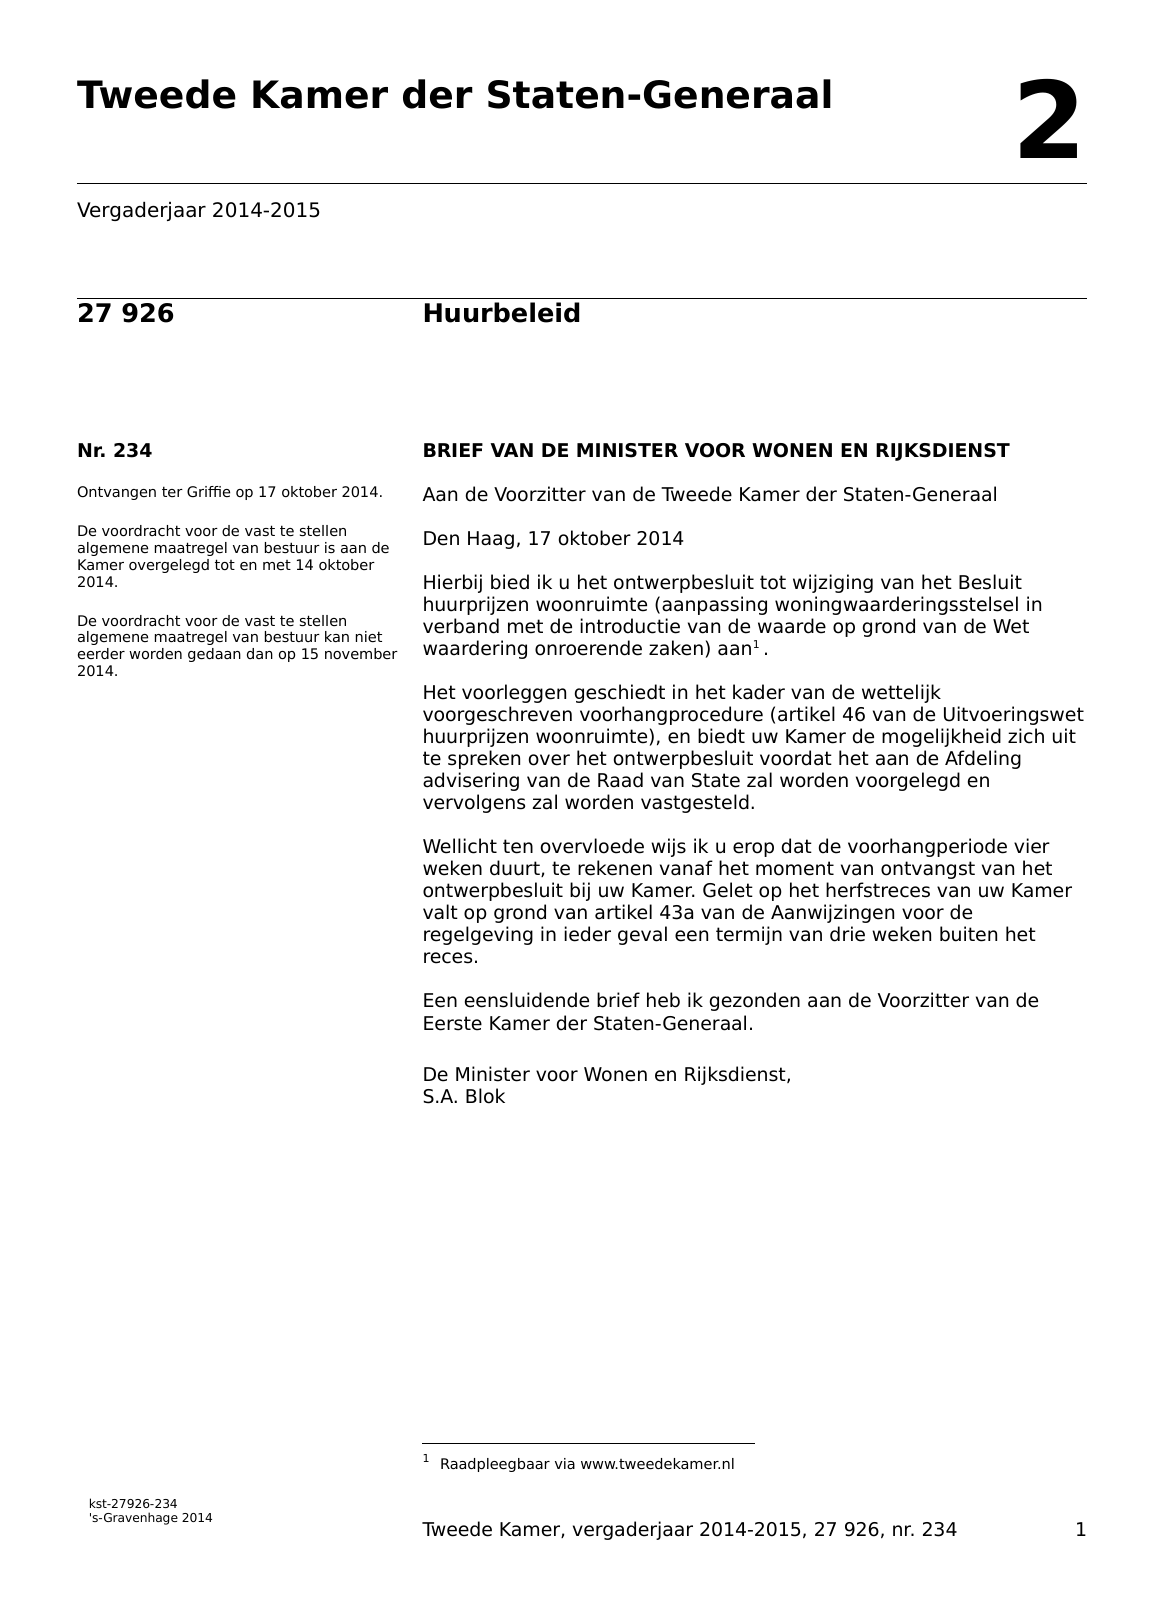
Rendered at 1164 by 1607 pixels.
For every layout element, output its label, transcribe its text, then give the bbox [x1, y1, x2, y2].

text De voordracht voor de vast te stellen algemene maatregel van bestuur is aan de Kamer overgelegd tot en met 14 oktober 2014. [77, 523, 399, 590]
text [77, 501, 399, 523]
text kst-27926-234 [88, 1497, 323, 1511]
table_cell Vergaderjaar 2014-2015 [77, 184, 1087, 298]
text 's-Gravenhage 2014 [88, 1511, 323, 1525]
text Raadpleegbaar via www.tweedekamer.nl [422, 1452, 1087, 1474]
text Ontvangen ter Griffie op 17 oktober 2014. [77, 484, 399, 501]
text De voordracht voor de vast te stellen algemene maatregel van bestuur kan niet eerder worden gedaan dan op 15 november 2014. [77, 613, 399, 680]
text [77, 590, 399, 613]
table_header 2 [886, 59, 1087, 183]
text Hierbij bied ik u het ontwerpbesluit tot wijziging van het Besluit huurprijzen woonruimte (aanpassing woningwaarderingsstelsel in verband met de introductie van de waarde op grond van de Wet waardering onroerende zaken) aan. [422, 572, 1087, 660]
text Wellicht ten overvloede wijs ik u erop dat de voorhangperiode vier weken duurt, te rekenen vanaf het moment van ontvangst van het ontwerpbesluit bij uw Kamer. Gelet op het herfstreces van uw Kamer valt op grond van artikel 43a van de Aanwijzingen voor de regelgeving in ieder geval een termijn van drie weken buiten het reces. [422, 836, 1087, 968]
text Den Haag, 17 oktober 2014 [422, 528, 1087, 550]
subtitle Nr. 234 BRIEF VAN DE MINISTER VOOR WONEN EN RIJKSDIENST [77, 440, 1087, 462]
subtitle 27 926 Huurbeleid [77, 299, 1087, 329]
text De Minister voor Wonen en Rijksdienst, S.A. Blok [422, 1064, 1087, 1108]
text Het voorleggen geschiedt in het kader van de wettelijk voorgeschreven voorhangprocedure (artikel 46 van de Uitvoeringswet huurprijzen woonruimte), en biedt uw Kamer de mogelijkheid zich uit te spreken over het ontwerpbesluit voordat het aan de Afdeling advisering van de Raad van State zal worden voorgelegd en vervolgens zal worden vastgesteld. [422, 682, 1087, 814]
text Een eensluidende brief heb ik gezonden aan de Voorzitter van de Eerste Kamer der Staten-Generaal. [422, 990, 1087, 1034]
table_header Tweede Kamer der Staten-Generaal [77, 59, 886, 183]
text Aan de Voorzitter van de Tweede Kamer der Staten-Generaal [422, 484, 1087, 506]
